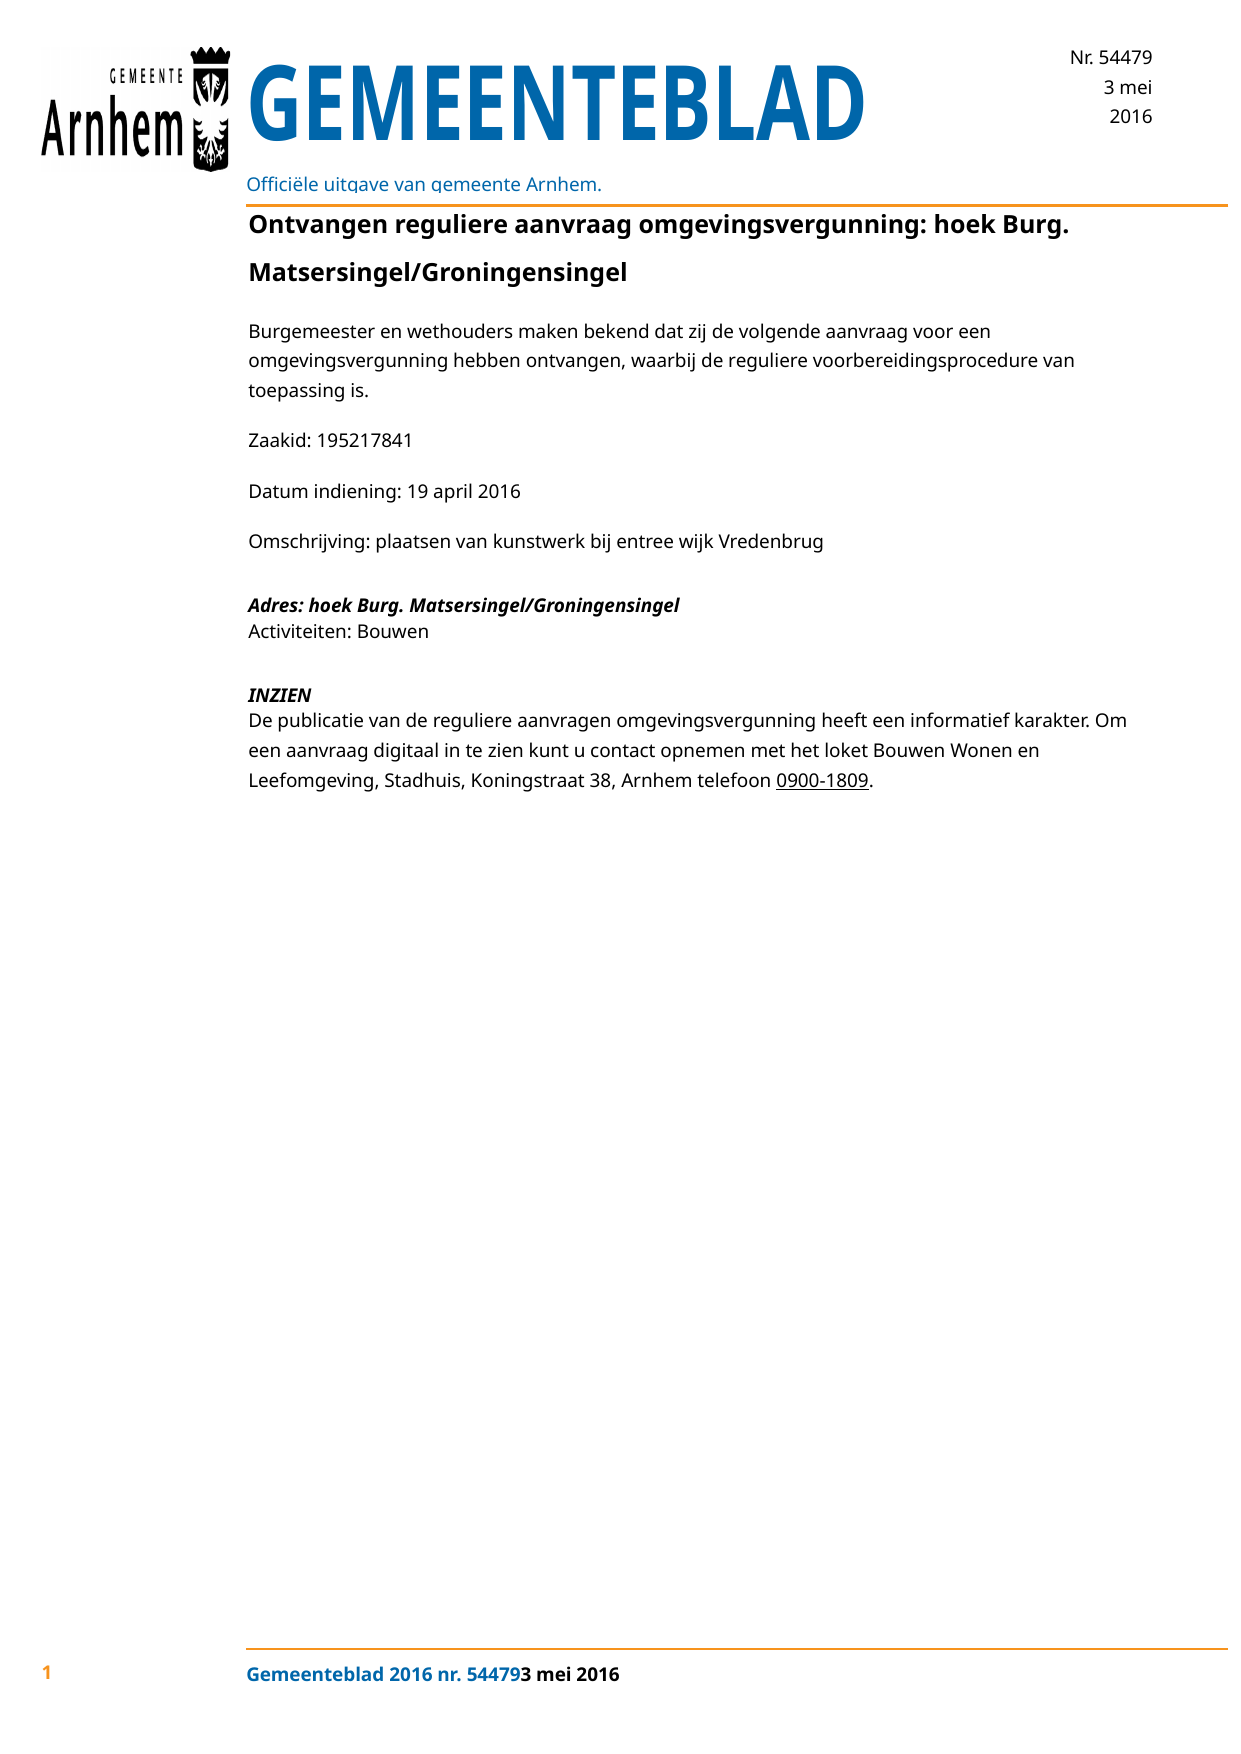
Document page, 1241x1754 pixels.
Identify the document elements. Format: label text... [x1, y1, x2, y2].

text INZIEN [248, 682, 1152, 708]
text Activiteiten: Bouwen [248, 618, 1152, 644]
text Datum indiening: 19 april 2016 [248, 478, 1152, 504]
text Omschrijving: plaatsen van kunstwerk bij entree wijk Vredenbrug [248, 528, 1152, 554]
text Ontvangen reguliere aanvraag omgevingsvergunning: hoek Burg. Matsersingel/Groningensingel [248, 207, 1152, 288]
text Zaakid: 195217841 [248, 427, 1152, 453]
text Burgemeester en wethouders maken bekend dat zij de volgende aanvraag voor een omgevingsvergunning hebben ontvangen, waarbij de reguliere voorbereidingsprocedure van toepassing is. [248, 318, 1152, 403]
picture [41, 47, 231, 172]
text Adres: hoek Burg. Matsersingel/Groningensingel [248, 592, 1152, 618]
text De publicatie van de reguliere aanvragen omgevingsvergunning heeft een informatief karakter. Om een aanvraag digitaal in te zien kunt u contact opnemen met het loket Bouwen Wonen en Leefomgeving, Stadhuis, Koningstraat 38, Arnhem telefoon 0900-1809. [248, 708, 1152, 793]
